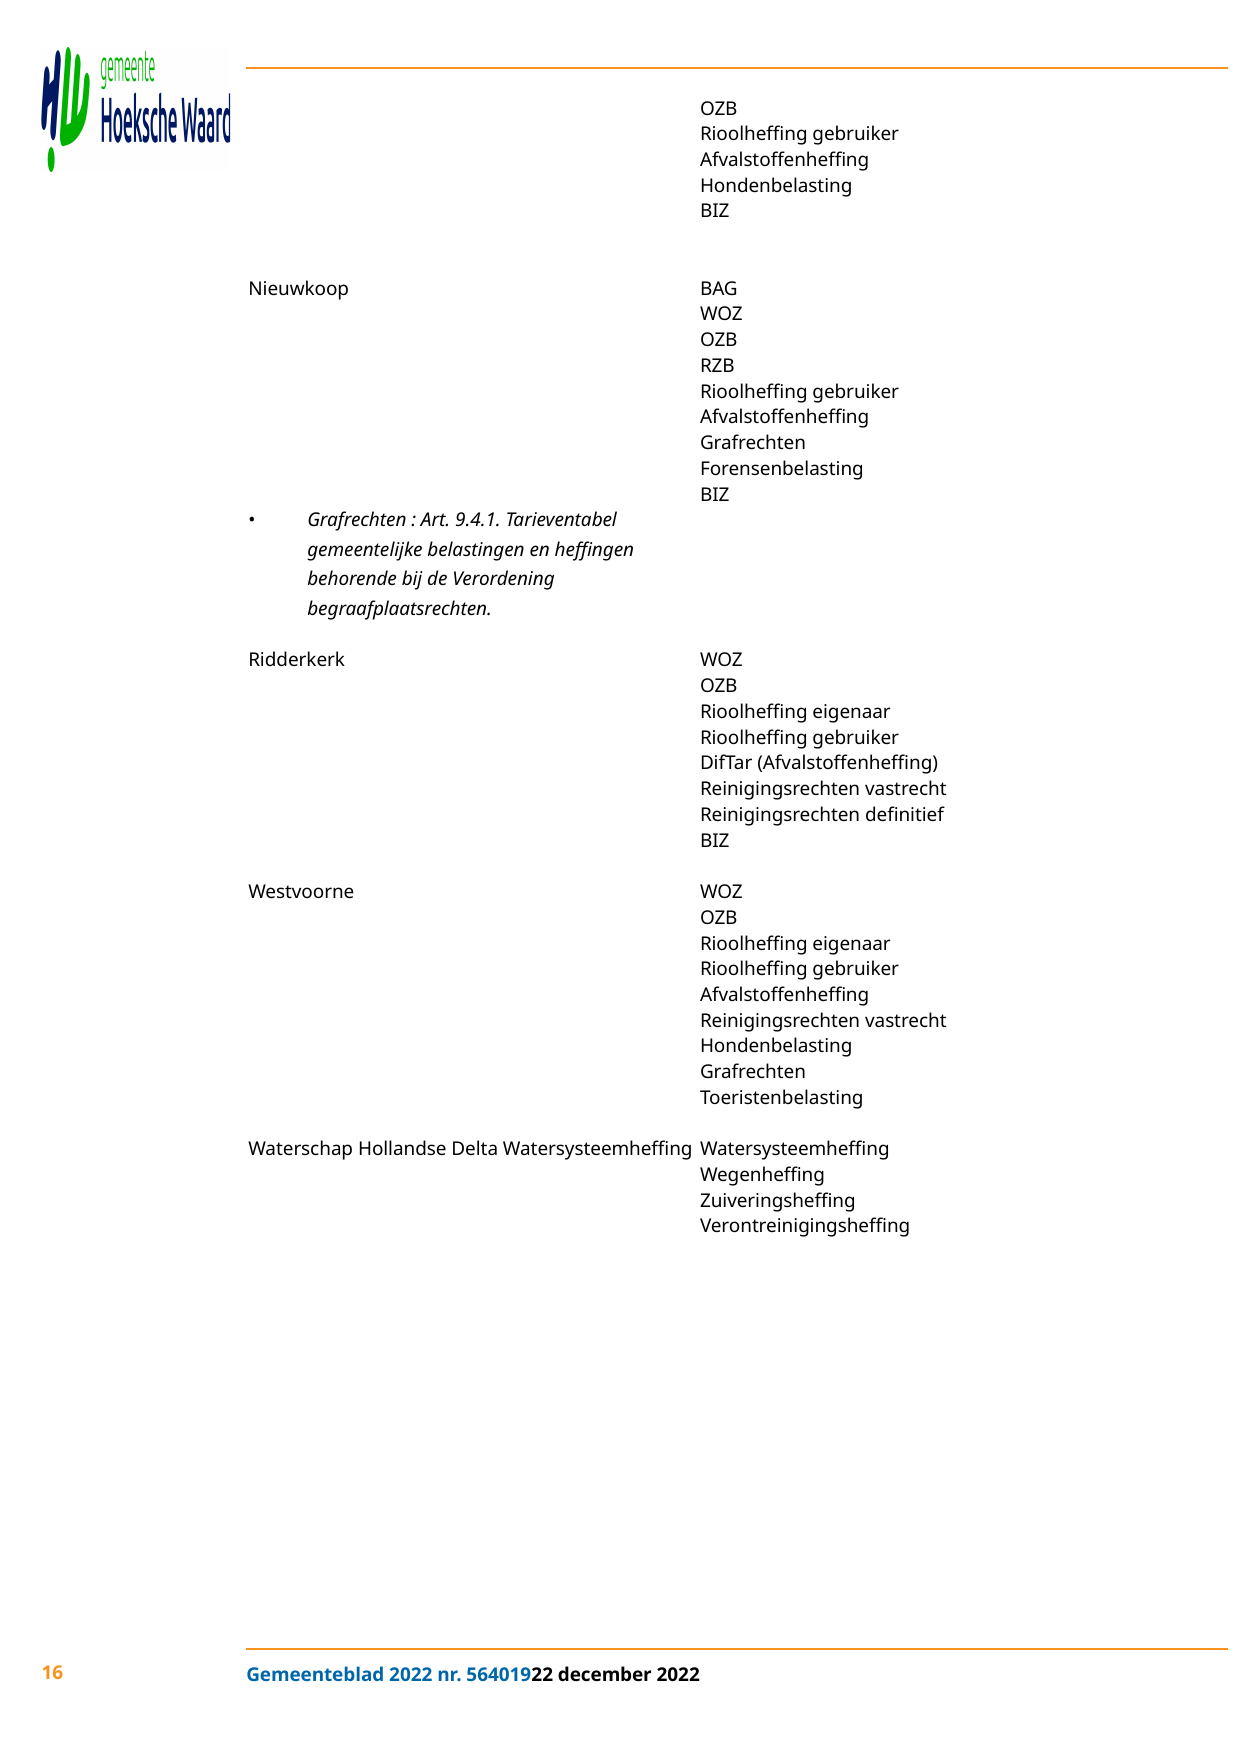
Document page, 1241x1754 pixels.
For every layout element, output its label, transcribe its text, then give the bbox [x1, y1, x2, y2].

table_cell WOZ [700, 878, 1152, 904]
table_cell Afvalstoffenheffing [700, 146, 1152, 172]
table_cell Wegenheffing [700, 1161, 1152, 1187]
table_cell [248, 853, 700, 878]
table_cell [248, 146, 700, 172]
table_cell Hondenbelasting [700, 1033, 1152, 1058]
table_cell Nieuwkoop [248, 275, 700, 301]
table_cell [248, 1110, 700, 1136]
table_cell [248, 404, 700, 429]
table_cell [248, 724, 700, 749]
table_cell [700, 1110, 1152, 1136]
table_cell WOZ [700, 647, 1152, 672]
table_cell Watersysteemheffing [700, 1136, 1152, 1161]
table_cell [248, 621, 700, 647]
table_cell Grafrechten [700, 1058, 1152, 1084]
picture [41, 47, 231, 172]
table_cell Rioolheffing gebruiker [700, 121, 1152, 146]
table_cell [700, 853, 1152, 878]
table_cell [248, 981, 700, 1007]
table_cell Reinigingsrechten vastrecht [700, 775, 1152, 801]
table_cell Rioolheffing gebruiker [700, 724, 1152, 749]
table_cell [248, 301, 700, 326]
table_cell [248, 352, 700, 378]
table_cell [248, 172, 700, 198]
table_cell Westvoorne [248, 878, 700, 904]
table_cell Reinigingsrechten vastrecht [700, 1007, 1152, 1033]
table_cell Rioolheffing gebruiker [700, 378, 1152, 403]
table_cell Ridderkerk [248, 647, 700, 672]
table_cell [248, 249, 700, 275]
table_cell Grafrechten : Art. 9.4.1. Tarieventabel gemeentelijke belastingen en heffingen behorende bij de Verordening begraafplaatsrechten. [248, 506, 700, 621]
table_cell [248, 121, 700, 146]
table_cell [248, 750, 700, 775]
table_cell [248, 455, 700, 481]
table_cell OZB [700, 95, 1152, 121]
table_cell [248, 1007, 700, 1033]
table_cell DifTar (Afvalstoffenheffing) [700, 750, 1152, 775]
table_cell BAG [700, 275, 1152, 301]
table_cell BIZ [700, 481, 1152, 506]
table_cell Rioolheffing eigenaar [700, 930, 1152, 955]
table_cell [248, 1213, 700, 1238]
table_cell Hondenbelasting [700, 172, 1152, 198]
table_cell [248, 1161, 700, 1187]
table_cell BIZ [700, 198, 1152, 223]
table_cell [248, 775, 700, 801]
table_cell [248, 904, 700, 930]
table_cell RZB [700, 352, 1152, 378]
table_cell [248, 1058, 700, 1084]
table_cell Grafrechten [700, 429, 1152, 455]
table_cell [248, 1033, 700, 1058]
table_cell [700, 621, 1152, 647]
table_cell [248, 224, 700, 249]
table_cell Forensenbelasting [700, 455, 1152, 481]
table_cell Afvalstoffenheffing [700, 981, 1152, 1007]
table_cell [248, 1084, 700, 1110]
table_cell Reinigingsrechten definitief [700, 801, 1152, 827]
table_cell [248, 930, 700, 955]
table_cell OZB [700, 326, 1152, 352]
table_cell [248, 801, 700, 827]
table_cell [700, 506, 1152, 621]
table_cell [248, 326, 700, 352]
table_cell WOZ [700, 301, 1152, 326]
table_cell OZB [700, 673, 1152, 698]
table_cell [248, 378, 700, 403]
table_cell BIZ [700, 827, 1152, 852]
table_cell [700, 224, 1152, 249]
table_cell Waterschap Hollandse Delta Watersysteemheffing [248, 1136, 700, 1161]
table_cell [700, 249, 1152, 275]
table_cell [248, 1187, 700, 1213]
table_cell [248, 827, 700, 852]
table_cell [248, 673, 700, 698]
table_cell Afvalstoffenheffing [700, 404, 1152, 429]
table_cell Rioolheffing eigenaar [700, 698, 1152, 724]
table_cell [248, 429, 700, 455]
table_cell [248, 481, 700, 506]
table_cell [248, 698, 700, 724]
table_cell [248, 95, 700, 121]
table_cell Toeristenbelasting [700, 1084, 1152, 1110]
table_cell Verontreinigingsheffing [700, 1213, 1152, 1238]
table_cell [248, 198, 700, 223]
table_cell [248, 955, 700, 981]
table_cell OZB [700, 904, 1152, 930]
table_cell Rioolheffing gebruiker [700, 955, 1152, 981]
table_cell Zuiveringsheffing [700, 1187, 1152, 1213]
